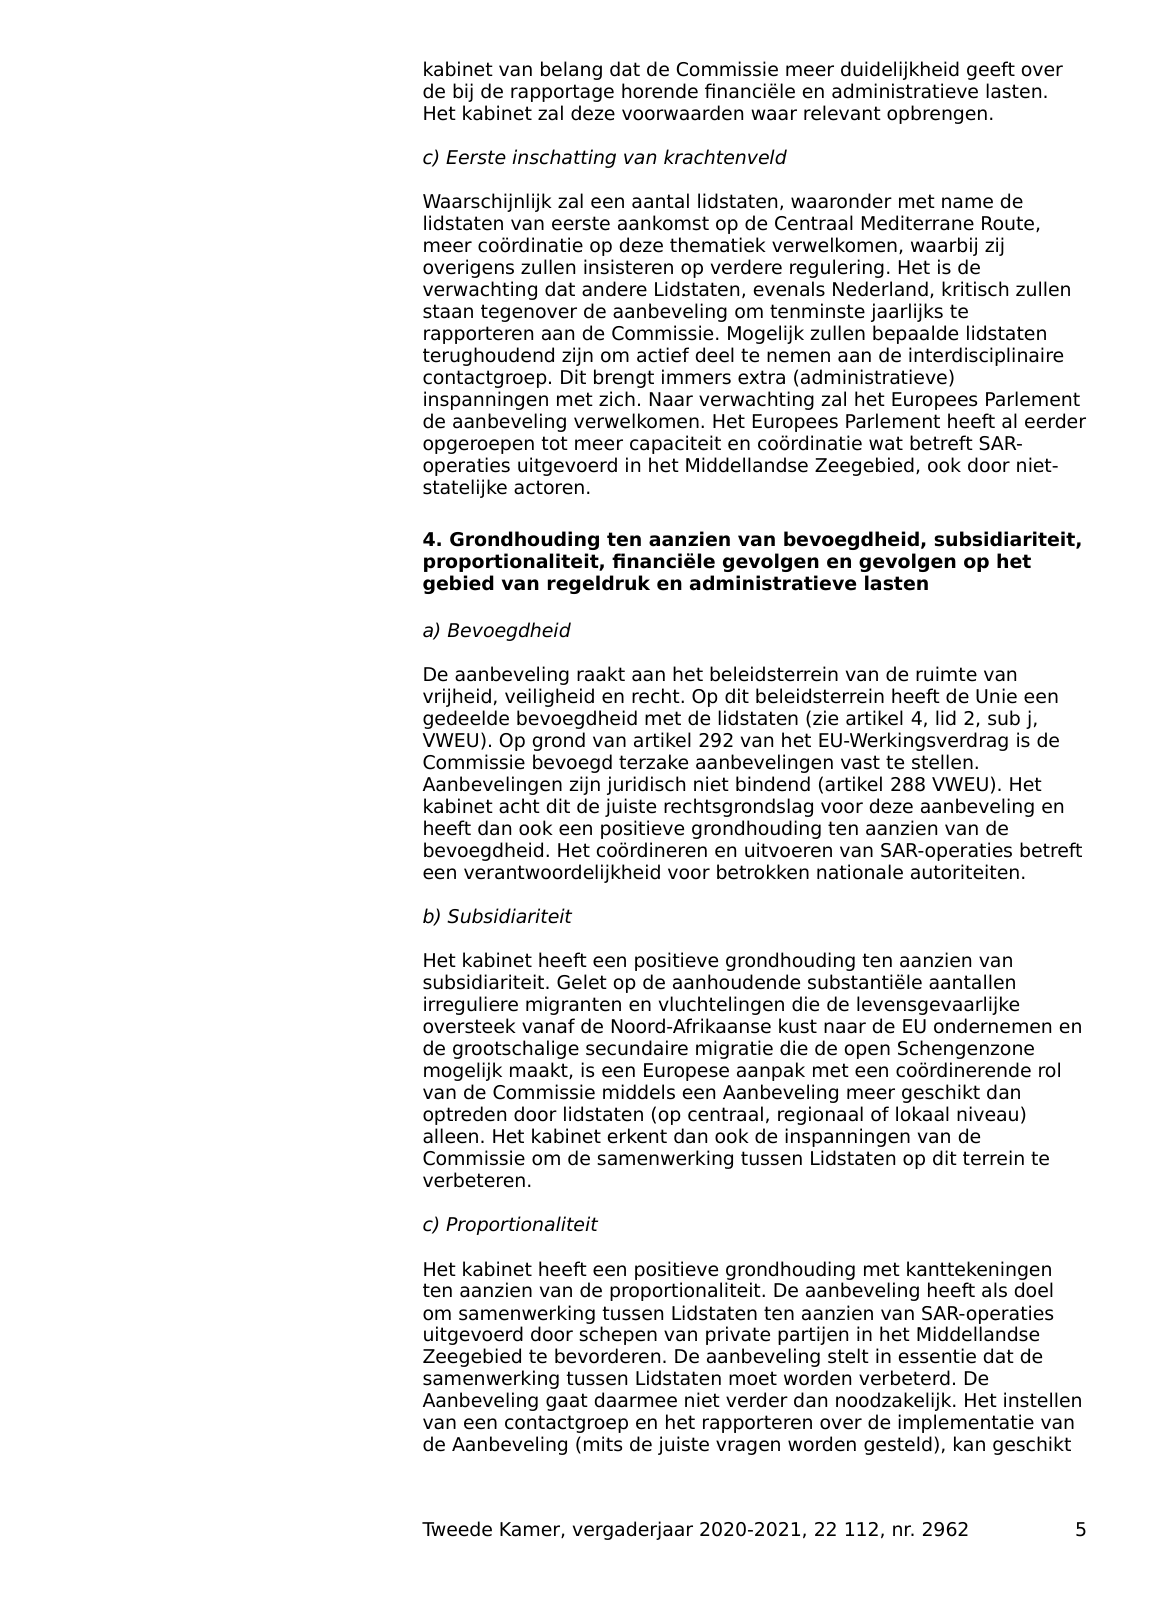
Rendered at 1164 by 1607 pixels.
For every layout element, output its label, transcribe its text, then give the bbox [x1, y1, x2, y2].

text De aanbeveling raakt aan het beleidsterrein van de ruimte van vrijheid, veiligheid en recht. Op dit beleidsterrein heeft de Unie een gedeelde bevoegdheid met de lidstaten (zie artikel 4, lid 2, sub j, VWEU). Op grond van artikel 292 van het EU-Werkingsverdrag is de Commissie bevoegd terzake aanbevelingen vast te stellen. Aanbevelingen zijn juridisch niet bindend (artikel 288 VWEU). Het kabinet acht dit de juiste rechtsgrondslag voor deze aanbeveling en heeft dan ook een positieve grondhouding ten aanzien van de bevoegdheid. Het coördineren en uitvoeren van SAR-operaties betreft een verantwoordelijkheid voor betrokken nationale autoriteiten. [422, 664, 1087, 884]
subtitle a) Bevoegdheid [422, 620, 1087, 642]
text kabinet van belang dat de Commissie meer duidelijkheid geeft over de bij de rapportage horende financiële en administratieve lasten. Het kabinet zal deze voorwaarden waar relevant opbrengen. [422, 59, 1087, 125]
text Het kabinet heeft een positieve grondhouding met kanttekeningen ten aanzien van de proportionaliteit. De aanbeveling heeft als doel om samenwerking tussen Lidstaten ten aanzien van SAR-operaties uitgevoerd door schepen van private partijen in het Middellandse Zeegebied te bevorderen. De aanbeveling stelt in essentie dat de samenwerking tussen Lidstaten moet worden verbeterd. De Aanbeveling gaat daarmee niet verder dan noodzakelijk. Het instellen van een contactgroep en het rapporteren over de implementatie van de Aanbeveling (mits de juiste vragen worden gesteld), kan geschikt [422, 1258, 1087, 1456]
subtitle c) Eerste inschatting van krachtenveld [422, 147, 1087, 169]
text Het kabinet heeft een positieve grondhouding ten aanzien van subsidiariteit. Gelet op de aanhoudende substantiële aantallen irreguliere migranten en vluchtelingen die de levensgevaarlijke oversteek vanaf de Noord-Afrikaanse kust naar de EU ondernemen en de grootschalige secundaire migratie die de open Schengenzone mogelijk maakt, is een Europese aanpak met een coördinerende rol van de Commissie middels een Aanbeveling meer geschikt dan optreden door lidstaten (op centraal, regionaal of lokaal niveau) alleen. Het kabinet erkent dan ook de inspanningen van de Commissie om de samenwerking tussen Lidstaten op dit terrein te verbeteren. [422, 950, 1087, 1192]
text Waarschijnlijk zal een aantal lidstaten, waaronder met name de lidstaten van eerste aankomst op de Centraal Mediterrane Route, meer coördinatie op deze thematiek verwelkomen, waarbij zij overigens zullen insisteren op verdere regulering. Het is de verwachting dat andere Lidstaten, evenals Nederland, kritisch zullen staan tegenover de aanbeveling om tenminste jaarlijks te rapporteren aan de Commissie. Mogelijk zullen bepaalde lidstaten terughoudend zijn om actief deel te nemen aan de interdisciplinaire contactgroep. Dit brengt immers extra (administratieve) inspanningen met zich. Naar verwachting zal het Europees Parlement de aanbeveling verwelkomen. Het Europees Parlement heeft al eerder opgeroepen tot meer capaciteit en coördinatie wat betreft SAR-operaties uitgevoerd in het Middellandse Zeegebied, ook door niet-statelijke actoren. [422, 191, 1087, 499]
subtitle 4. Grondhouding ten aanzien van bevoegdheid, subsidiariteit, proportionaliteit, financiële gevolgen en gevolgen op het gebied van regeldruk en administratieve lasten [422, 529, 1087, 595]
subtitle b) Subsidiariteit [422, 906, 1087, 928]
subtitle c) Proportionaliteit [422, 1214, 1087, 1236]
